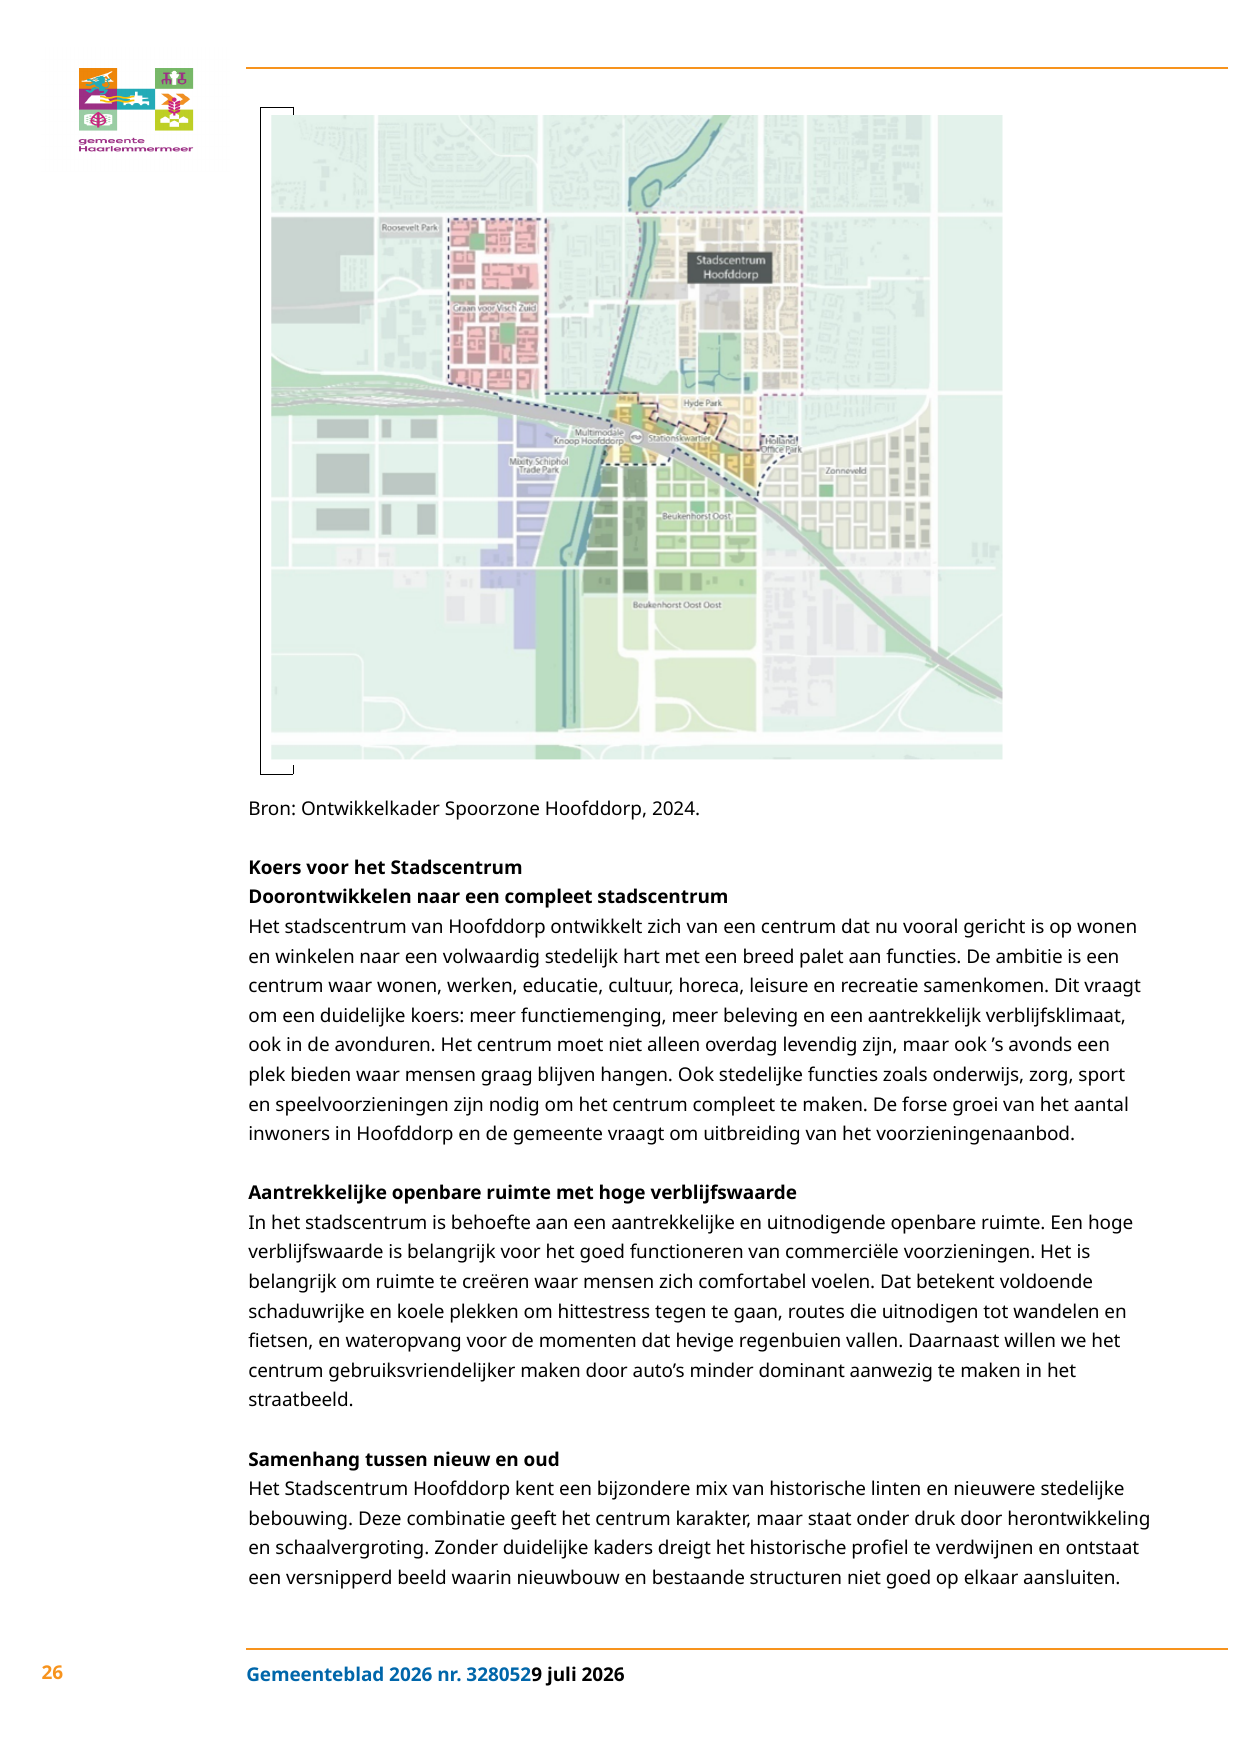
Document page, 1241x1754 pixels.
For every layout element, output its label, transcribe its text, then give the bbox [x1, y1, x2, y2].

text Het stadscentrum van Hoofddorp ontwikkelt zich van een centrum dat nu vooral gericht is op wonen en winkelen naar een volwaardig stedelijk hart met een breed palet aan functies. De ambitie is een centrum waar wonen, werken, educatie, cultuur, horeca, leisure en recreatie samenkomen. Dit vraagt om een duidelijke koers: meer functiemenging, meer beleving en een aantrekkelijk verblijfsklimaat, ook in de avonduren. Het centrum moet niet alleen overdag levendig zijn, maar ook ’s avonds een plek bieden waar mensen graag blijven hangen. Ook stedelijke functies zoals onderwijs, zorg, sport en speelvoorzieningen zijn nodig om het centrum compleet te maken. De forse groei van het aantal inwoners in Hoofddorp en de gemeente vraagt om uitbreiding van het voorzieningenaanbod. [248, 913, 1152, 1146]
text Aantrekkelijke openbare ruimte met hoge verblijfswaarde [248, 1179, 1152, 1205]
text Samenhang tussen nieuw en oud [248, 1446, 1152, 1472]
text Bron: Ontwikkelkader Spoorzone Hoofddorp, 2024. [248, 795, 1152, 821]
text Koers voor het Stadscentrum [248, 854, 1152, 880]
text In het stadscentrum is behoefte aan een aantrekkelijke en uitnodigende openbare ruimte. Een hoge verblijfswaarde is belangrijk voor het goed functioneren van commerciële voorzieningen. Het is belangrijk om ruimte te creëren waar mensen zich comfortabel voelen. Dat betekent voldoende schaduwrijke en koele plekken om hittestress tegen te gaan, routes die uitnodigen tot wandelen en fietsen, en wateropvang voor de momenten dat hevige regenbuien vallen. Daarnaast willen we het centrum gebruiksvriendelijker maken door auto’s minder dominant aanwezig te maken in het straatbeeld. [248, 1209, 1152, 1412]
text Doorontwikkelen naar een compleet stadscentrum [248, 884, 1152, 909]
picture [268, 115, 1037, 765]
picture [41, 47, 231, 172]
text Het Stadscentrum Hoofddorp kent een bijzondere mix van historische linten en nieuwere stedelijke bebouwing. Deze combinatie geeft het centrum karakter, maar staat onder druk door herontwikkeling en schaalvergroting. Zonder duidelijke kaders dreigt het historische profiel te verdwijnen en ontstaat een versnipperd beeld waarin nieuwbouw en bestaande structuren niet goed op elkaar aansluiten. [248, 1475, 1152, 1590]
